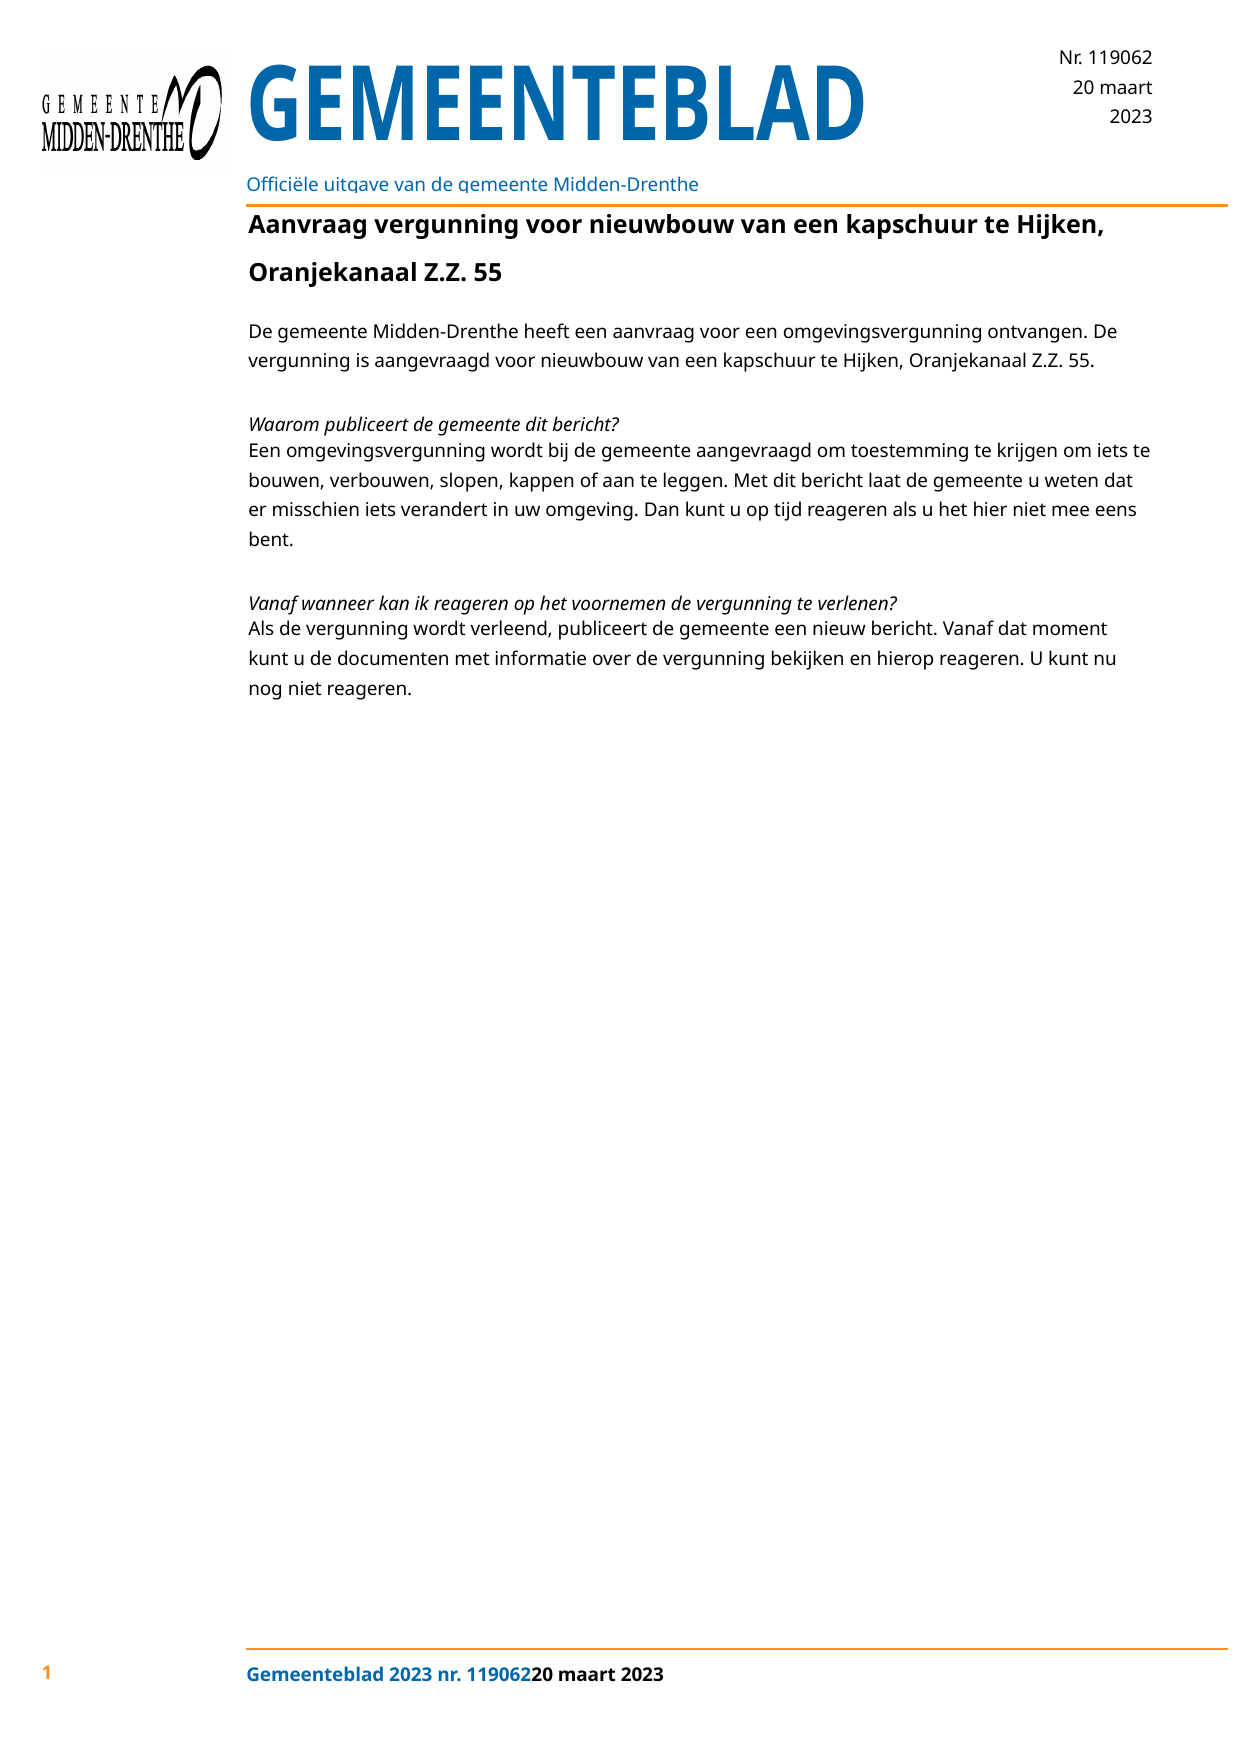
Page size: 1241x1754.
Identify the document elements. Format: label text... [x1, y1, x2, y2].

text Vanaf wanneer kan ik reageren op het voornemen de vergunning te verlenen? [248, 590, 1152, 616]
text Aanvraag vergunning voor nieuwbouw van een kapschuur te Hijken, Oranjekanaal Z.Z. 55 [248, 207, 1152, 288]
text Een omgevingsvergunning wordt bij de gemeente aangevraagd om toestemming te krijgen om iets te bouwen, verbouwen, slopen, kappen of aan te leggen. Met dit bericht laat de gemeente u weten dat er misschien iets verandert in uw omgeving. Dan kunt u op tijd reageren als u het hier niet mee eens bent. [248, 437, 1152, 552]
text De gemeente Midden-Drenthe heeft een aanvraag voor een omgevingsvergunning ontvangen. De vergunning is aangevraagd voor nieuwbouw van een kapschuur te Hijken, Oranjekanaal Z.Z. 55. [248, 318, 1152, 373]
text Waarom publiceert de gemeente dit bericht? [248, 411, 1152, 437]
text Als de vergunning wordt verleend, publiceert de gemeente een nieuw bericht. Vanaf dat moment kunt u de documenten met informatie over de vergunning bekijken en hierop reageren. U kunt nu nog niet reageren. [248, 616, 1152, 701]
picture [41, 47, 231, 172]
